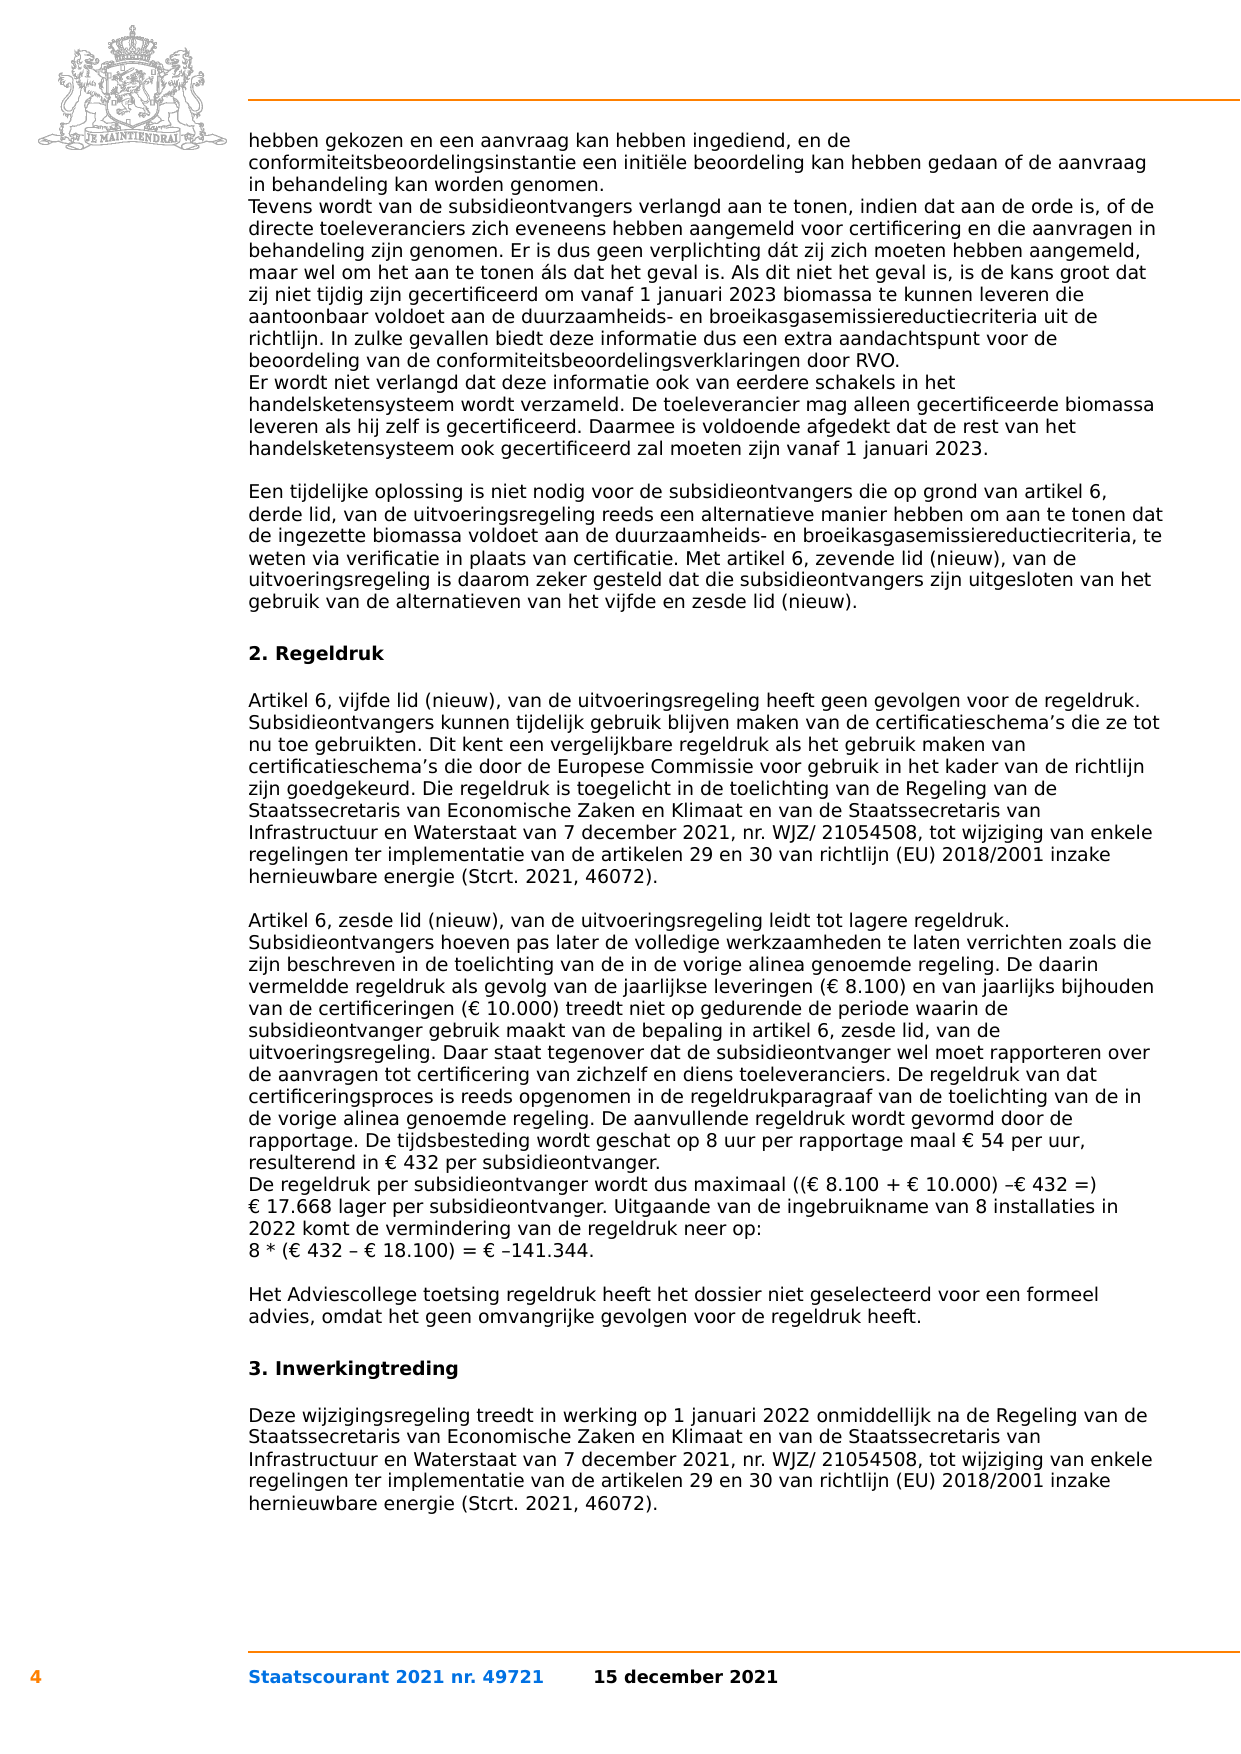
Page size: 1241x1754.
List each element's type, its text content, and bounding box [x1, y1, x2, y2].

text Een tijdelijke oplossing is niet nodig voor de subsidieontvangers die op grond van artikel 6, derde lid, van de uitvoeringsregeling reeds een alternatieve manier hebben om aan te tonen dat de ingezette biomassa voldoet aan de duurzaamheids- en broeikasgasemissiereductiecriteria, te weten via verificatie in plaats van certificatie. Met artikel 6, zevende lid (nieuw), van de uitvoeringsregeling is daarom zeker gesteld dat die subsidieontvangers zijn uitgesloten van het gebruik van de alternatieven van het vijfde en zesde lid (nieuw). [248, 481, 1163, 613]
picture [38, 25, 227, 150]
text Er wordt niet verlangd dat deze informatie ook van eerdere schakels in het handelsketensysteem wordt verzameld. De toeleverancier mag alleen gecertificeerde biomassa leveren als hij zelf is gecertificeerd. Daarmee is voldoende afgedekt dat de rest van het handelsketensysteem ook gecertificeerd zal moeten zijn vanaf 1 januari 2023. [248, 372, 1163, 459]
text Het Adviescollege toetsing regeldruk heeft het dossier niet geselecteerd voor een formeel advies, omdat het geen omvangrijke gevolgen voor de regeldruk heeft. [248, 1283, 1163, 1327]
text De regeldruk per subsidieontvanger wordt dus maximaal ((€ 8.100 + € 10.000) –€ 432 =) € 17.668 lager per subsidieontvanger. Uitgaande van de ingebruikname van 8 installaties in 2022 komt de vermindering van de regeldruk neer op: [248, 1174, 1163, 1240]
subtitle 2. Regeldruk [248, 643, 1163, 665]
text Artikel 6, vijfde lid (nieuw), van de uitvoeringsregeling heeft geen gevolgen voor de regeldruk. Subsidieontvangers kunnen tijdelijk gebruik blijven maken van de certificatieschema’s die ze tot nu toe gebruikten. Dit kent een vergelijkbare regeldruk als het gebruik maken van certificatieschema’s die door de Europese Commissie voor gebruik in het kader van de richtlijn zijn goedgekeurd. Die regeldruk is toegelicht in de toelichting van de Regeling van de Staatssecretaris van Economische Zaken en Klimaat en van de Staatssecretaris van Infrastructuur en Waterstaat van 7 december 2021, nr. WJZ/ 21054508, tot wijziging van enkele regelingen ter implementatie van de artikelen 29 en 30 van richtlijn (EU) 2018/2001 inzake hernieuwbare energie (Stcrt. 2021, 46072). [248, 690, 1163, 888]
text Deze wijzigingsregeling treedt in werking op 1 januari 2022 onmiddellijk na de Regeling van de Staatssecretaris van Economische Zaken en Klimaat en van de Staatssecretaris van Infrastructuur en Waterstaat van 7 december 2021, nr. WJZ/ 21054508, tot wijziging van enkele regelingen ter implementatie van de artikelen 29 en 30 van richtlijn (EU) 2018/2001 inzake hernieuwbare energie (Stcrt. 2021, 46072). [248, 1404, 1163, 1514]
text Tevens wordt van de subsidieontvangers verlangd aan te tonen, indien dat aan de orde is, of de directe toeleveranciers zich eveneens hebben aangemeld voor certificering en die aanvragen in behandeling zijn genomen. Er is dus geen verplichting dát zij zich moeten hebben aangemeld, maar wel om het aan te tonen áls dat het geval is. Als dit niet het geval is, is de kans groot dat zij niet tijdig zijn gecertificeerd om vanaf 1 januari 2023 biomassa te kunnen leveren die aantoonbaar voldoet aan de duurzaamheids- en broeikasgasemissiereductiecriteria uit de richtlijn. In zulke gevallen biedt deze informatie dus een extra aandachtspunt voor de beoordeling van de conformiteitsbeoordelingsverklaringen door RVO. [248, 196, 1163, 372]
text 8 * (€ 432 – € 18.100) = € –141.344. [248, 1240, 1163, 1262]
subtitle 3. Inwerkingtreding [248, 1357, 1163, 1379]
text Artikel 6, zesde lid (nieuw), van de uitvoeringsregeling leidt tot lagere regeldruk. Subsidieontvangers hoeven pas later de volledige werkzaamheden te laten verrichten zoals die zijn beschreven in de toelichting van de in de vorige alinea genoemde regeling. De daarin vermeldde regeldruk als gevolg van de jaarlijkse leveringen (€ 8.100) en van jaarlijks bijhouden van de certificeringen (€ 10.000) treedt niet op gedurende de periode waarin de subsidieontvanger gebruik maakt van de bepaling in artikel 6, zesde lid, van de uitvoeringsregeling. Daar staat tegenover dat de subsidieontvanger wel moet rapporteren over de aanvragen tot certificering van zichzelf en diens toeleveranciers. De regeldruk van dat certificeringsproces is reeds opgenomen in de regeldrukparagraaf van de toelichting van de in de vorige alinea genoemde regeling. De aanvullende regeldruk wordt gevormd door de rapportage. De tijdsbesteding wordt geschat op 8 uur per rapportage maal € 54 per uur, resulterend in € 432 per subsidieontvanger. [248, 910, 1163, 1174]
text hebben gekozen en een aanvraag kan hebben ingediend, en de conformiteitsbeoordelingsinstantie een initiële beoordeling kan hebben gedaan of de aanvraag in behandeling kan worden genomen. [248, 130, 1163, 196]
